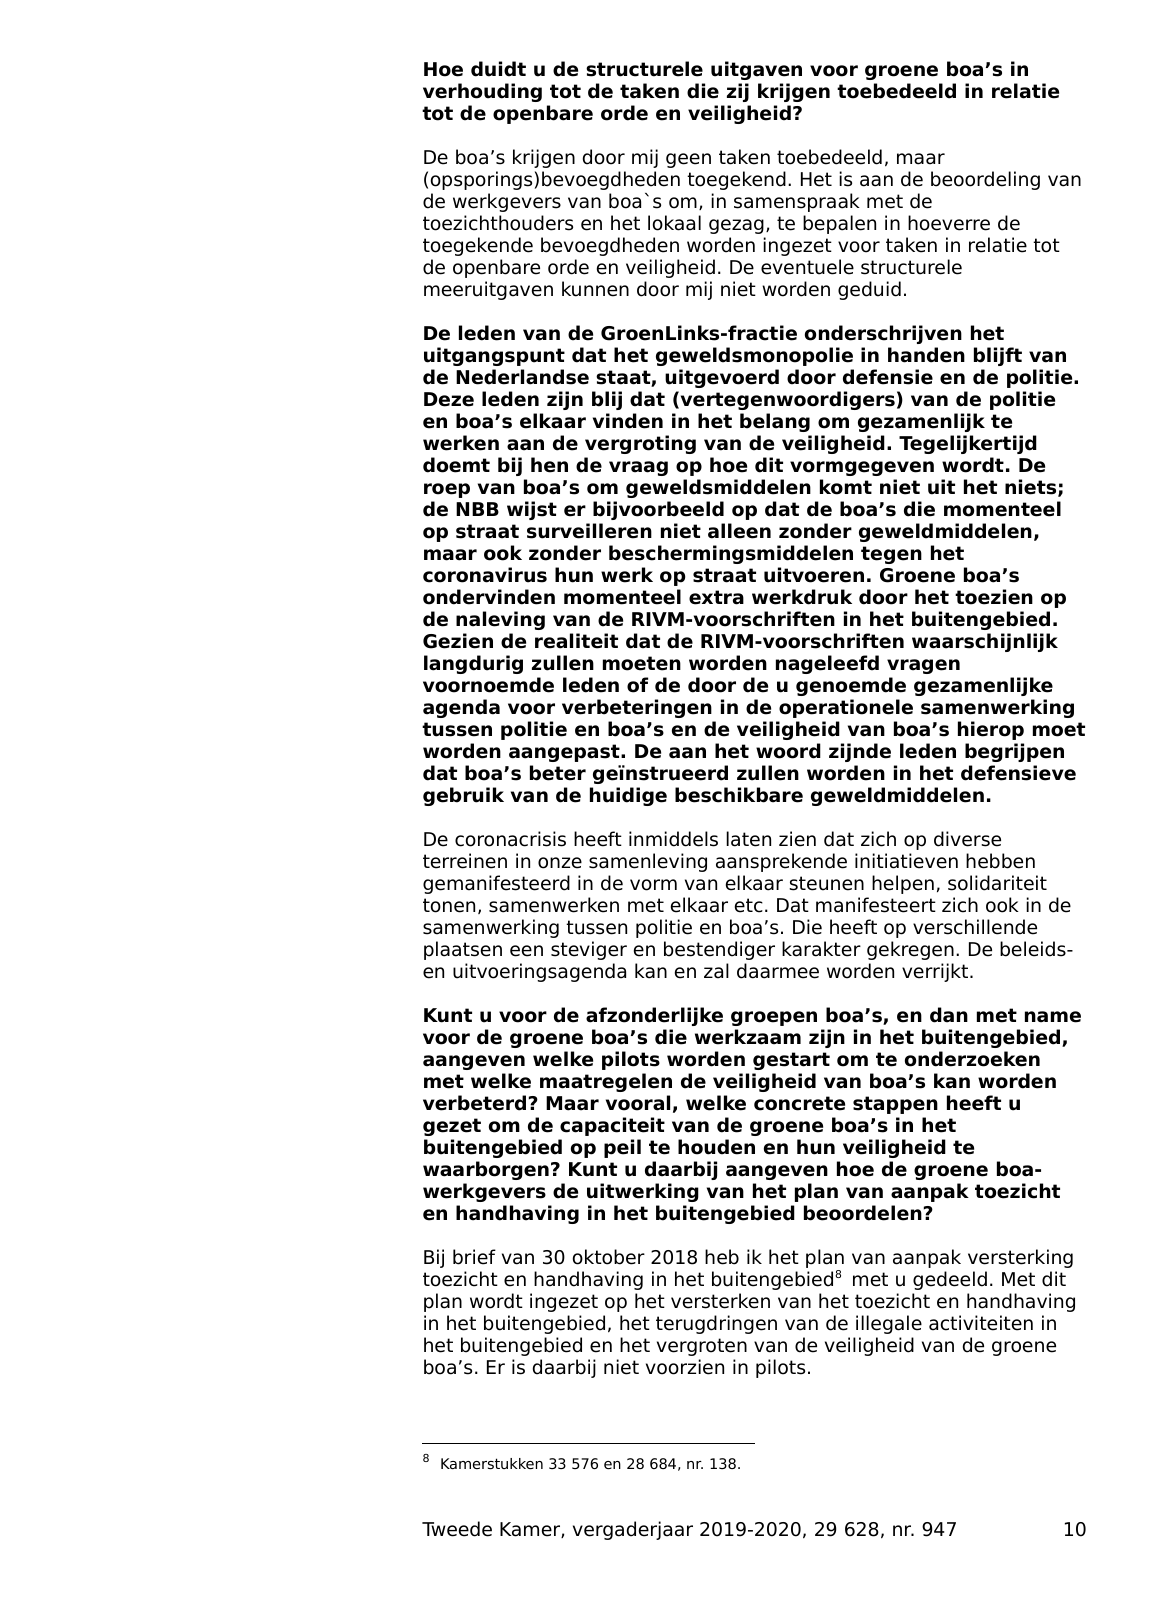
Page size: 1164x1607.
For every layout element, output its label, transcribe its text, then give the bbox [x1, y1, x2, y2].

text Hoe duidt u de structurele uitgaven voor groene boa’s in verhouding tot de taken die zij krijgen toebedeeld in relatie tot de openbare orde en veiligheid? [422, 59, 1087, 125]
text Kamerstukken 33 576 en 28 684, nr. 138. [422, 1452, 1087, 1474]
text Kunt u voor de afzonderlijke groepen boa’s, en dan met name voor de groene boa’s die werkzaam zijn in het buitengebied, aangeven welke pilots worden gestart om te onderzoeken met welke maatregelen de veiligheid van boa’s kan worden verbeterd? Maar vooral, welke concrete stappen heeft u gezet om de capaciteit van de groene boa’s in het buitengebied op peil te houden en hun veiligheid te waarborgen? Kunt u daarbij aangeven hoe de groene boa-werkgevers de uitwerking van het plan van aanpak toezicht en handhaving in het buitengebied beoordelen? [422, 1005, 1087, 1225]
text De leden van de GroenLinks-fractie onderschrijven het uitgangspunt dat het geweldsmonopolie in handen blijft van de Nederlandse staat, uitgevoerd door defensie en de politie. Deze leden zijn blij dat (vertegenwoordigers) van de politie en boa’s elkaar vinden in het belang om gezamenlijk te werken aan de vergroting van de veiligheid. Tegelijkertijd doemt bij hen de vraag op hoe dit vormgegeven wordt. De roep van boa’s om geweldsmiddelen komt niet uit het niets; de NBB wijst er bijvoorbeeld op dat de boa’s die momenteel op straat surveilleren niet alleen zonder geweldmiddelen, maar ook zonder beschermingsmiddelen tegen het coronavirus hun werk op straat uitvoeren. Groene boa’s ondervinden momenteel extra werkdruk door het toezien op de naleving van de RIVM-voorschriften in het buitengebied. Gezien de realiteit dat de RIVM-voorschriften waarschijnlijk langdurig zullen moeten worden nageleefd vragen voornoemde leden of de door de u genoemde gezamenlijke agenda voor verbeteringen in de operationele samenwerking tussen politie en boa’s en de veiligheid van boa’s hierop moet worden aangepast. De aan het woord zijnde leden begrijpen dat boa’s beter geïnstrueerd zullen worden in het defensieve gebruik van de huidige beschikbare geweldmiddelen. [422, 323, 1087, 807]
text Bij brief van 30 oktober 2018 heb ik het plan van aanpak versterking toezicht en handhaving in het buitengebied met u gedeeld. Met dit plan wordt ingezet op het versterken van het toezicht en handhaving in het buitengebied, het terugdringen van de illegale activiteiten in het buitengebied en het vergroten van de veiligheid van de groene boa’s. Er is daarbij niet voorzien in pilots. [422, 1247, 1087, 1379]
text De boa’s krijgen door mij geen taken toebedeeld, maar (opsporings)bevoegdheden toegekend. Het is aan de beoordeling van de werkgevers van boa`s om, in samenspraak met de toezichthouders en het lokaal gezag, te bepalen in hoeverre de toegekende bevoegdheden worden ingezet voor taken in relatie tot de openbare orde en veiligheid. De eventuele structurele meeruitgaven kunnen door mij niet worden geduid. [422, 147, 1087, 301]
text De coronacrisis heeft inmiddels laten zien dat zich op diverse terreinen in onze samenleving aansprekende initiatieven hebben gemanifesteerd in de vorm van elkaar steunen helpen, solidariteit tonen, samenwerken met elkaar etc. Dat manifesteert zich ook in de samenwerking tussen politie en boa’s. Die heeft op verschillende plaatsen een steviger en bestendiger karakter gekregen. De beleids- en uitvoeringsagenda kan en zal daarmee worden verrijkt. [422, 829, 1087, 983]
